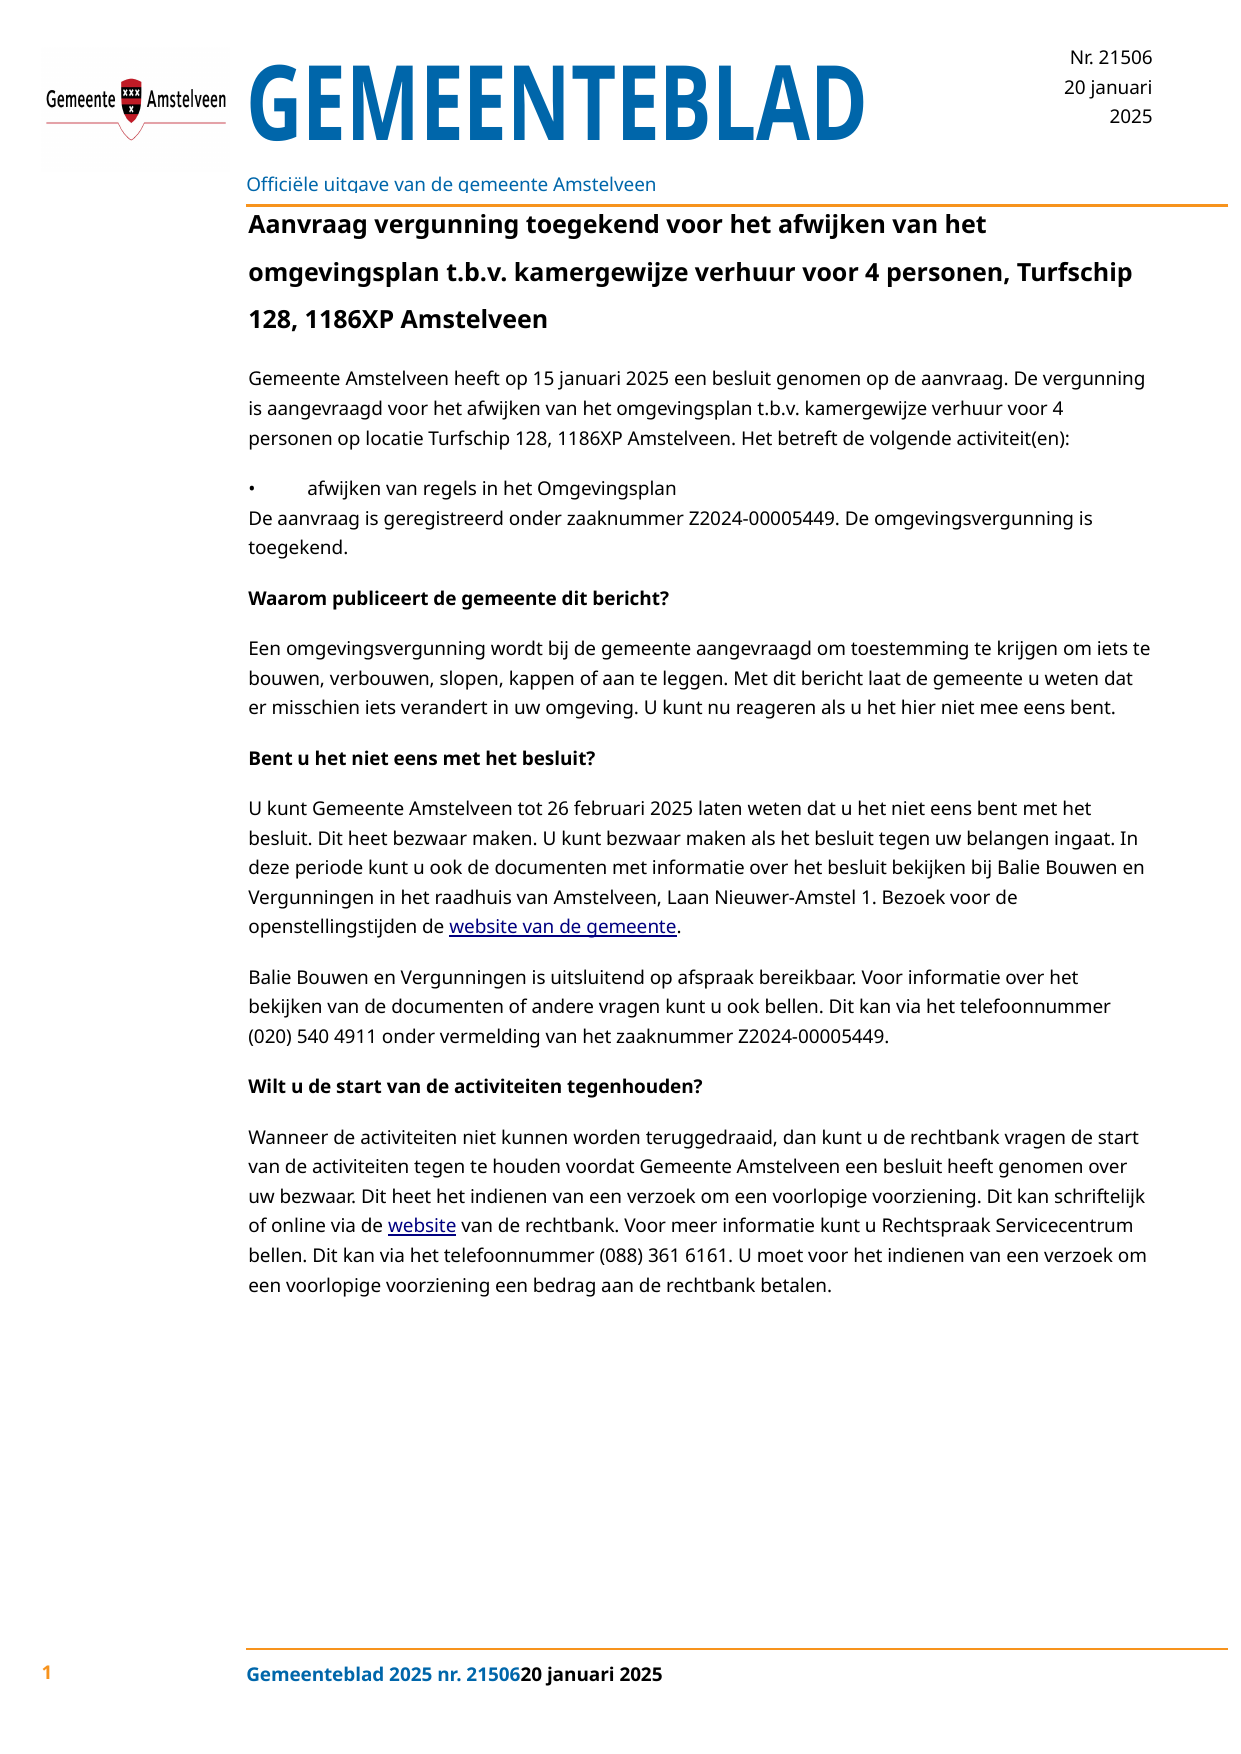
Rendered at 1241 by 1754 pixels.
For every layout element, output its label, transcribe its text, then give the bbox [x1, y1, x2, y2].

text Wanneer de activiteiten niet kunnen worden teruggedraaid, dan kunt u de rechtbank vragen de start van de activiteiten tegen te houden voordat Gemeente Amstelveen een besluit heeft genomen over uw bezwaar. Dit heet het indienen van een verzoek om een voorlopige voorziening. Dit kan schriftelijk of online via de website van de rechtbank. Voor meer informatie kunt u Rechtspraak Servicecentrum bellen. Dit kan via het telefoonnummer (088) 361 6161. U moet voor het indienen van een verzoek om een voorlopige voorziening een bedrag aan de rechtbank betalen. [248, 1124, 1152, 1297]
text Bent u het niet eens met het besluit? [248, 745, 1152, 770]
text Wilt u de start van de activiteiten tegenhouden? [248, 1073, 1152, 1099]
text Gemeente Amstelveen heeft op 15 januari 2025 een besluit genomen op de aanvraag. De vergunning is aangevraagd voor het afwijken van het omgevingsplan t.b.v. kamergewijze verhuur voor 4 personen op locatie Turfschip 128, 1186XP Amstelveen. Het betreft de volgende activiteit(en): [248, 366, 1152, 450]
picture [41, 47, 231, 172]
text Balie Bouwen en Vergunningen is uitsluitend op afspraak bereikbaar. Voor informatie over het bekijken van de documenten of andere vragen kunt u ook bellen. Dit kan via het telefoonnummer (020) 540 4911 onder vermelding van het zaaknummer Z2024-00005449. [248, 964, 1152, 1049]
text Aanvraag vergunning toegekend voor het afwijken van het omgevingsplan t.b.v. kamergewijze verhuur voor 4 personen, Turfschip 128, 1186XP Amstelveen [248, 207, 1152, 336]
text U kunt Gemeente Amstelveen tot 26 februari 2025 laten weten dat u het niet eens bent met het besluit. Dit heet bezwaar maken. U kunt bezwaar maken als het besluit tegen uw belangen ingaat. In deze periode kunt u ook de documenten met informatie over het besluit bekijken bij Balie Bouwen en Vergunningen in het raadhuis van Amstelveen, Laan Nieuwer-Amstel 1. Bezoek voor de openstellingstijden de website van de gemeente. [248, 795, 1152, 939]
text Een omgevingsvergunning wordt bij de gemeente aangevraagd om toestemming te krijgen om iets te bouwen, verbouwen, slopen, kappen of aan te leggen. Met dit bericht laat de gemeente u weten dat er misschien iets verandert in uw omgeving. U kunt nu reageren als u het hier niet mee eens bent. [248, 635, 1152, 720]
text De aanvraag is geregistreerd onder zaaknummer Z2024-00005449. De omgevingsvergunning is toegekend. [248, 505, 1152, 560]
list afwijken van regels in het Omgevingsplan [248, 475, 1152, 501]
text Waarom publiceert de gemeente dit bericht? [248, 585, 1152, 610]
